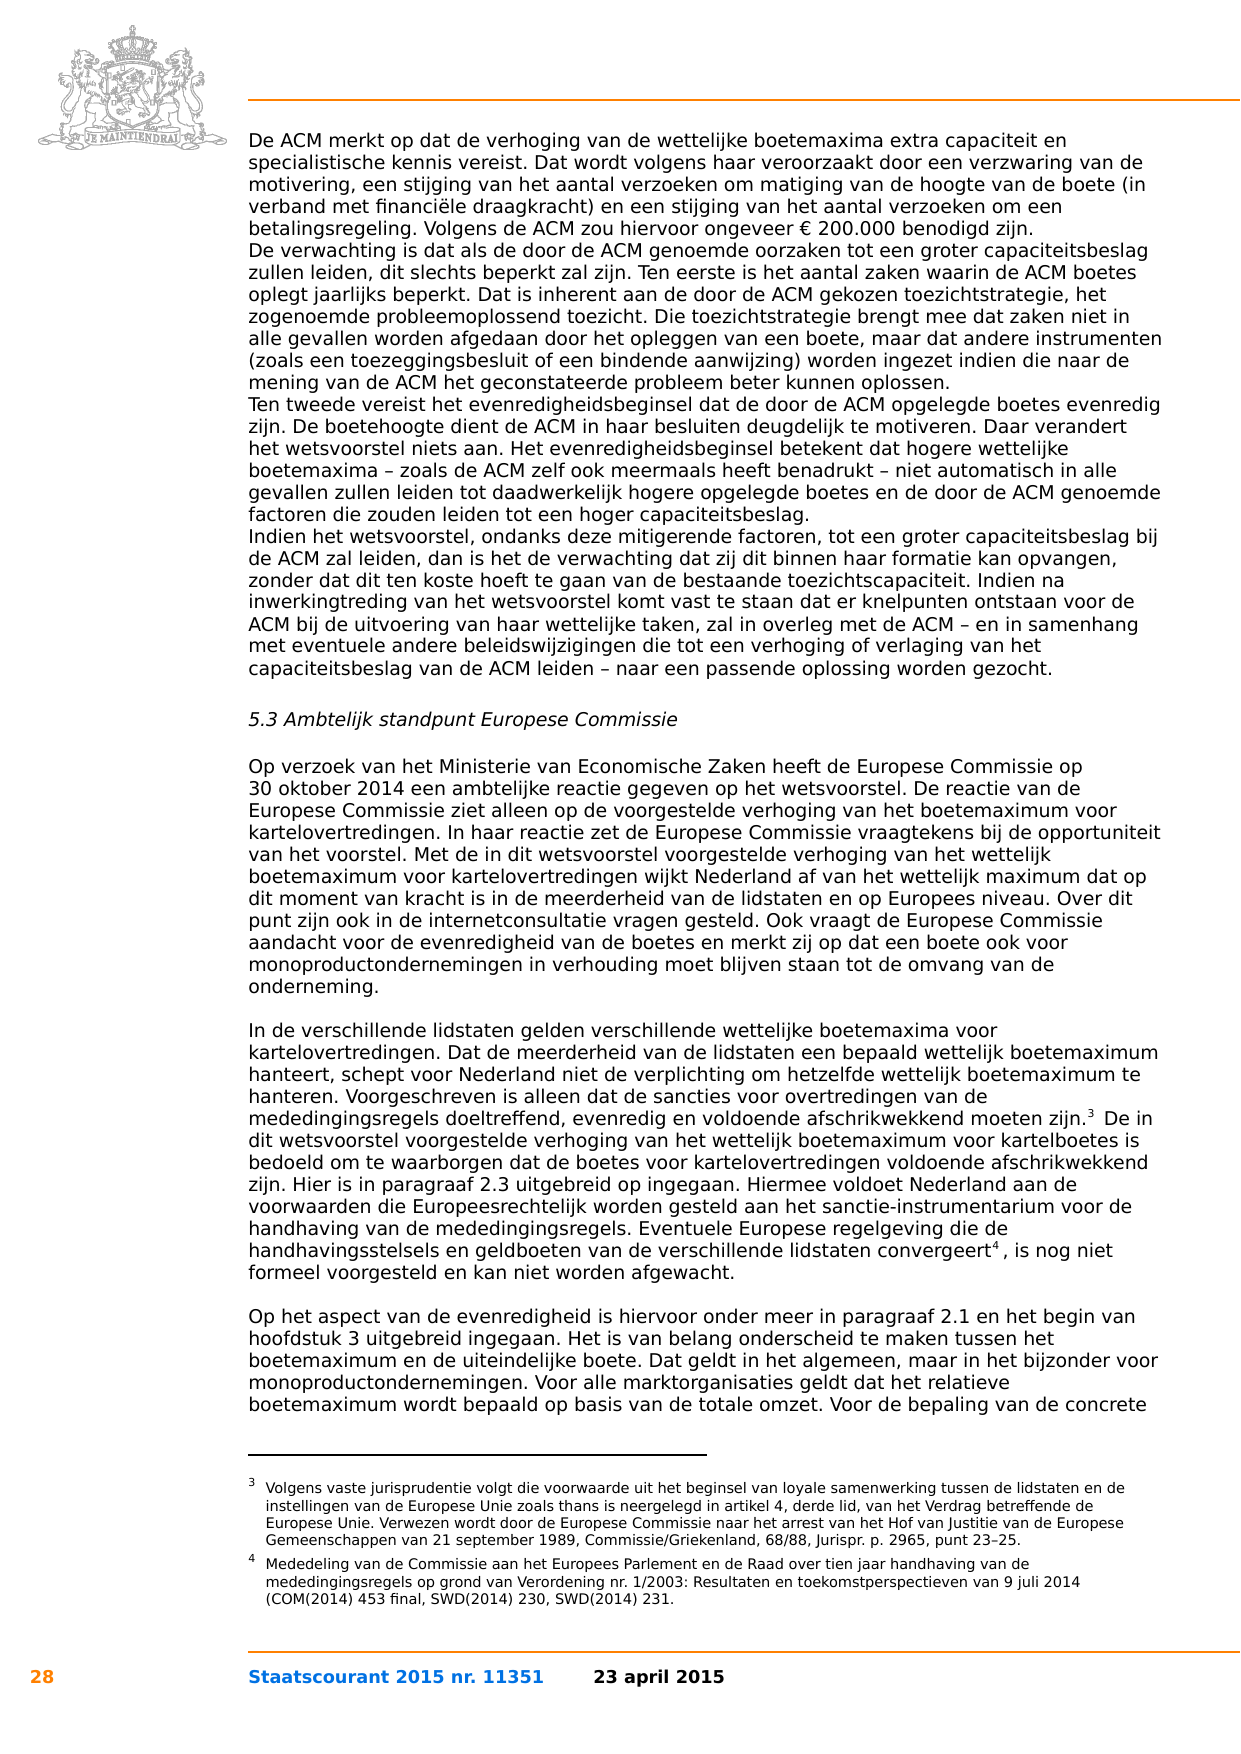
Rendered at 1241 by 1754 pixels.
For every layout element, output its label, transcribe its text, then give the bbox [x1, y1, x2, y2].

text In de verschillende lidstaten gelden verschillende wettelijke boetemaxima voor kartelovertredingen. Dat de meerderheid van de lidstaten een bepaald wettelijk boetemaximum hanteert, schept voor Nederland niet de verplichting om hetzelfde wettelijk boetemaximum te hanteren. Voorgeschreven is alleen dat de sancties voor overtredingen van de mededingingsregels doeltreffend, evenredig en voldoende afschrikwekkend moeten zijn. De in dit wetsvoorstel voorgestelde verhoging van het wettelijk boetemaximum voor kartelboetes is bedoeld om te waarborgen dat de boetes voor kartelovertredingen voldoende afschrikwekkend zijn. Hier is in paragraaf 2.3 uitgebreid op ingegaan. Hiermee voldoet Nederland aan de voorwaarden die Europeesrechtelijk worden gesteld aan het sanctie-instrumentarium voor de handhaving van de mededingingsregels. Eventuele Europese regelgeving die de handhavingsstelsels en geldboeten van de verschillende lidstaten convergeert, is nog niet formeel voorgesteld en kan niet worden afgewacht. [248, 1020, 1163, 1284]
text Op verzoek van het Ministerie van Economische Zaken heeft de Europese Commissie op 30 oktober 2014 een ambtelijke reactie gegeven op het wetsvoorstel. De reactie van de Europese Commissie ziet alleen op de voorgestelde verhoging van het boetemaximum voor kartelovertredingen. In haar reactie zet de Europese Commissie vraagtekens bij de opportuniteit van het voorstel. Met de in dit wetsvoorstel voorgestelde verhoging van het wettelijk boetemaximum voor kartelovertredingen wijkt Nederland af van het wettelijk maximum dat op dit moment van kracht is in de meerderheid van de lidstaten en op Europees niveau. Over dit punt zijn ook in de internetconsultatie vragen gesteld. Ook vraagt de Europese Commissie aandacht voor de evenredigheid van de boetes en merkt zij op dat een boete ook voor monoproductondernemingen in verhouding moet blijven staan tot de omvang van de onderneming. [248, 756, 1163, 998]
text Op het aspect van de evenredigheid is hiervoor onder meer in paragraaf 2.1 en het begin van hoofdstuk 3 uitgebreid ingegaan. Het is van belang onderscheid te maken tussen het boetemaximum en de uiteindelijke boete. Dat geldt in het algemeen, maar in het bijzonder voor monoproductondernemingen. Voor alle marktorganisaties geldt dat het relatieve boetemaximum wordt bepaald op basis van de totale omzet. Voor de bepaling van de concrete [248, 1306, 1163, 1416]
text Volgens vaste jurisprudentie volgt die voorwaarde uit het beginsel van loyale samenwerking tussen de lidstaten en de instellingen van de Europese Unie zoals thans is neergelegd in artikel 4, derde lid, van het Verdrag betreffende de Europese Unie. Verwezen wordt door de Europese Commissie naar het arrest van het Hof van Justitie van de Europese Gemeenschappen van 21 september 1989, Commissie/Griekenland, 68/88, Jurispr. p. 2965, punt 23–25. [248, 1476, 1163, 1549]
text De verwachting is dat als de door de ACM genoemde oorzaken tot een groter capaciteitsbeslag zullen leiden, dit slechts beperkt zal zijn. Ten eerste is het aantal zaken waarin de ACM boetes oplegt jaarlijks beperkt. Dat is inherent aan de door de ACM gekozen toezichtstrategie, het zogenoemde probleemoplossend toezicht. Die toezichtstrategie brengt mee dat zaken niet in alle gevallen worden afgedaan door het opleggen van een boete, maar dat andere instrumenten (zoals een toezeggingsbesluit of een bindende aanwijzing) worden ingezet indien die naar de mening van de ACM het geconstateerde probleem beter kunnen oplossen. [248, 240, 1163, 394]
picture [38, 25, 227, 150]
text Indien het wetsvoorstel, ondanks deze mitigerende factoren, tot een groter capaciteitsbeslag bij de ACM zal leiden, dan is het de verwachting dat zij dit binnen haar formatie kan opvangen, zonder dat dit ten koste hoeft te gaan van de bestaande toezichtscapaciteit. Indien na inwerkingtreding van het wetsvoorstel komt vast te staan dat er knelpunten ontstaan voor de ACM bij de uitvoering van haar wettelijke taken, zal in overleg met de ACM – en in samenhang met eventuele andere beleidswijzigingen die tot een verhoging of verlaging van het capaciteitsbeslag van de ACM leiden – naar een passende oplossing worden gezocht. [248, 526, 1163, 679]
subtitle 5.3 Ambtelijk standpunt Europese Commissie [248, 709, 1163, 731]
text Mededeling van de Commissie aan het Europees Parlement en de Raad over tien jaar handhaving van de mededingingsregels op grond van Verordening nr. 1/2003: Resultaten en toekomstperspectieven van 9 juli 2014 (COM(2014) 453 final, SWD(2014) 230, SWD(2014) 231. [248, 1552, 1163, 1608]
text Ten tweede vereist het evenredigheidsbeginsel dat de door de ACM opgelegde boetes evenredig zijn. De boetehoogte dient de ACM in haar besluiten deugdelijk te motiveren. Daar verandert het wetsvoorstel niets aan. Het evenredigheidsbeginsel betekent dat hogere wettelijke boetemaxima – zoals de ACM zelf ook meermaals heeft benadrukt – niet automatisch in alle gevallen zullen leiden tot daadwerkelijk hogere opgelegde boetes en de door de ACM genoemde factoren die zouden leiden tot een hoger capaciteitsbeslag. [248, 394, 1163, 526]
text De ACM merkt op dat de verhoging van de wettelijke boetemaxima extra capaciteit en specialistische kennis vereist. Dat wordt volgens haar veroorzaakt door een verzwaring van de motivering, een stijging van het aantal verzoeken om matiging van de hoogte van de boete (in verband met financiële draagkracht) en een stijging van het aantal verzoeken om een betalingsregeling. Volgens de ACM zou hiervoor ongeveer € 200.000 benodigd zijn. [248, 130, 1163, 240]
